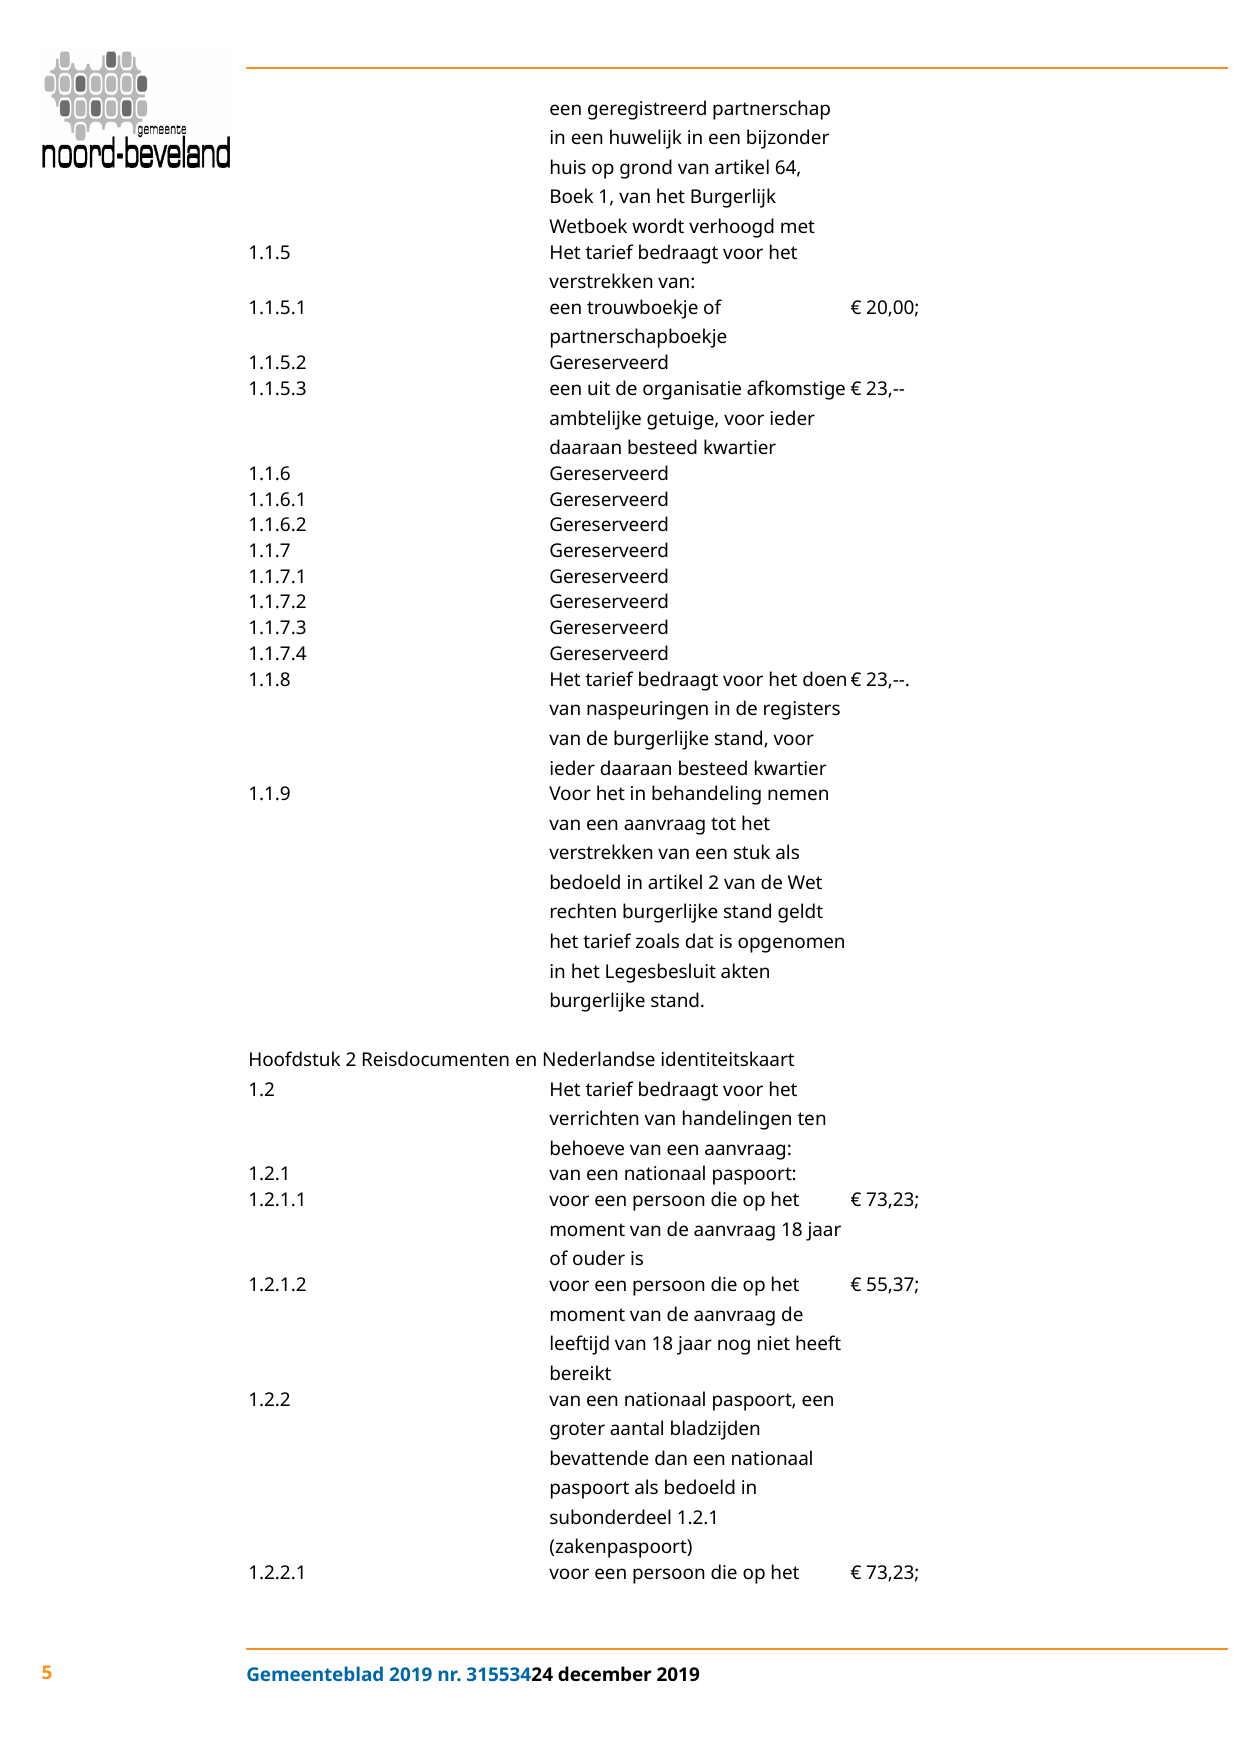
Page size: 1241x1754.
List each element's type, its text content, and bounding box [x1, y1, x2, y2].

table_cell Het tarief bedraagt voor het doen van naspeuringen in de registers van de burgerlijke stand, voor ieder daaraan besteed kwartier [549, 666, 850, 780]
table_cell [850, 95, 1152, 239]
table_cell € 23,--. [850, 666, 1152, 780]
picture [41, 47, 231, 172]
table_cell [850, 512, 1152, 537]
table_cell 1.1.7.2 [248, 589, 549, 614]
table_cell 1.1.5 [248, 239, 549, 294]
table_cell voor een persoon die op het moment van de aanvraag de leeftijd van 18 jaar nog niet heeft bereikt [549, 1271, 850, 1386]
table_cell een trouwboekje of partnerschapboekje [549, 294, 850, 349]
table_cell [850, 589, 1152, 614]
table_cell [850, 537, 1152, 563]
table_cell van een nationaal paspoort: [549, 1161, 850, 1186]
table_cell 1.2.1 [248, 1161, 549, 1186]
table_cell [850, 780, 1152, 1013]
table_header Het tarief bedraagt voor het verrichten van handelingen ten behoeve van een aanvraag: [549, 1076, 850, 1161]
table_cell Gereserveerd [549, 563, 850, 589]
table_cell 1.1.8 [248, 666, 549, 780]
table_cell Gereserveerd [549, 640, 850, 666]
table_cell 1.2.2 [248, 1386, 549, 1559]
table_cell Gereserveerd [549, 589, 850, 614]
table_cell een geregistreerd partnerschap in een huwelijk in een bijzonder huis op grond van artikel 64, Boek 1, van het Burgerlijk Wetboek wordt verhoogd met [549, 95, 850, 239]
table_header 1.2 [248, 1076, 549, 1161]
table_cell voor een persoon die op het moment van de aanvraag 18 jaar of ouder is [549, 1186, 850, 1271]
table_cell 1.2.1.1 [248, 1186, 549, 1271]
table_cell 1.1.9 [248, 780, 549, 1013]
table_cell [850, 640, 1152, 666]
table_cell [850, 486, 1152, 512]
table_cell 1.1.5.1 [248, 294, 549, 349]
table_cell [850, 460, 1152, 486]
table_cell Gereserveerd [549, 486, 850, 512]
table_cell € 73,23; [850, 1559, 1152, 1585]
table_cell 1.2.1.2 [248, 1271, 549, 1386]
table_cell [850, 563, 1152, 589]
table_cell 1.1.6 [248, 460, 549, 486]
table_cell Gereserveerd [549, 615, 850, 640]
table_cell [850, 1161, 1152, 1186]
table_cell [850, 350, 1152, 375]
table_cell Gereserveerd [549, 460, 850, 486]
table_cell Voor het in behandeling nemen van een aanvraag tot het verstrekken van een stuk als bedoeld in artikel 2 van de Wet rechten burgerlijke stand geldt het tarief zoals dat is opgenomen in het Legesbesluit akten burgerlijke stand. [549, 780, 850, 1013]
table_cell 1.1.5.3 [248, 375, 549, 460]
table_cell Gereserveerd [549, 537, 850, 563]
table_cell Gereserveerd [549, 512, 850, 537]
table_cell 1.1.6.2 [248, 512, 549, 537]
table_cell 1.1.7 [248, 537, 549, 563]
table_cell 1.1.7.1 [248, 563, 549, 589]
table_cell van een nationaal paspoort, een groter aantal bladzijden bevattende dan een nationaal paspoort als bedoeld in subonderdeel 1.2.1 (zakenpaspoort) [549, 1386, 850, 1559]
table_cell [248, 95, 549, 239]
table_cell 1.2.2.1 [248, 1559, 549, 1585]
table_cell 1.1.7.3 [248, 615, 549, 640]
table_cell [850, 615, 1152, 640]
table_cell € 55,37; [850, 1271, 1152, 1386]
table_cell 1.1.7.4 [248, 640, 549, 666]
table_cell 1.1.6.1 [248, 486, 549, 512]
table_cell Gereserveerd [549, 350, 850, 375]
text Hoofdstuk 2 Reisdocumenten en Nederlandse identiteitskaart [248, 1046, 1152, 1072]
table_cell Het tarief bedraagt voor het verstrekken van: [549, 239, 850, 294]
table_cell een uit de organisatie afkomstige ambtelijke getuige, voor ieder daaraan besteed kwartier [549, 375, 850, 460]
table_cell € 23,-- [850, 375, 1152, 460]
table_cell voor een persoon die op het [549, 1559, 850, 1585]
table_cell [850, 1386, 1152, 1559]
table_cell 1.1.5.2 [248, 350, 549, 375]
table_cell € 20,00; [850, 294, 1152, 349]
table_header [850, 1076, 1152, 1161]
table_cell [850, 239, 1152, 294]
table_cell € 73,23; [850, 1186, 1152, 1271]
